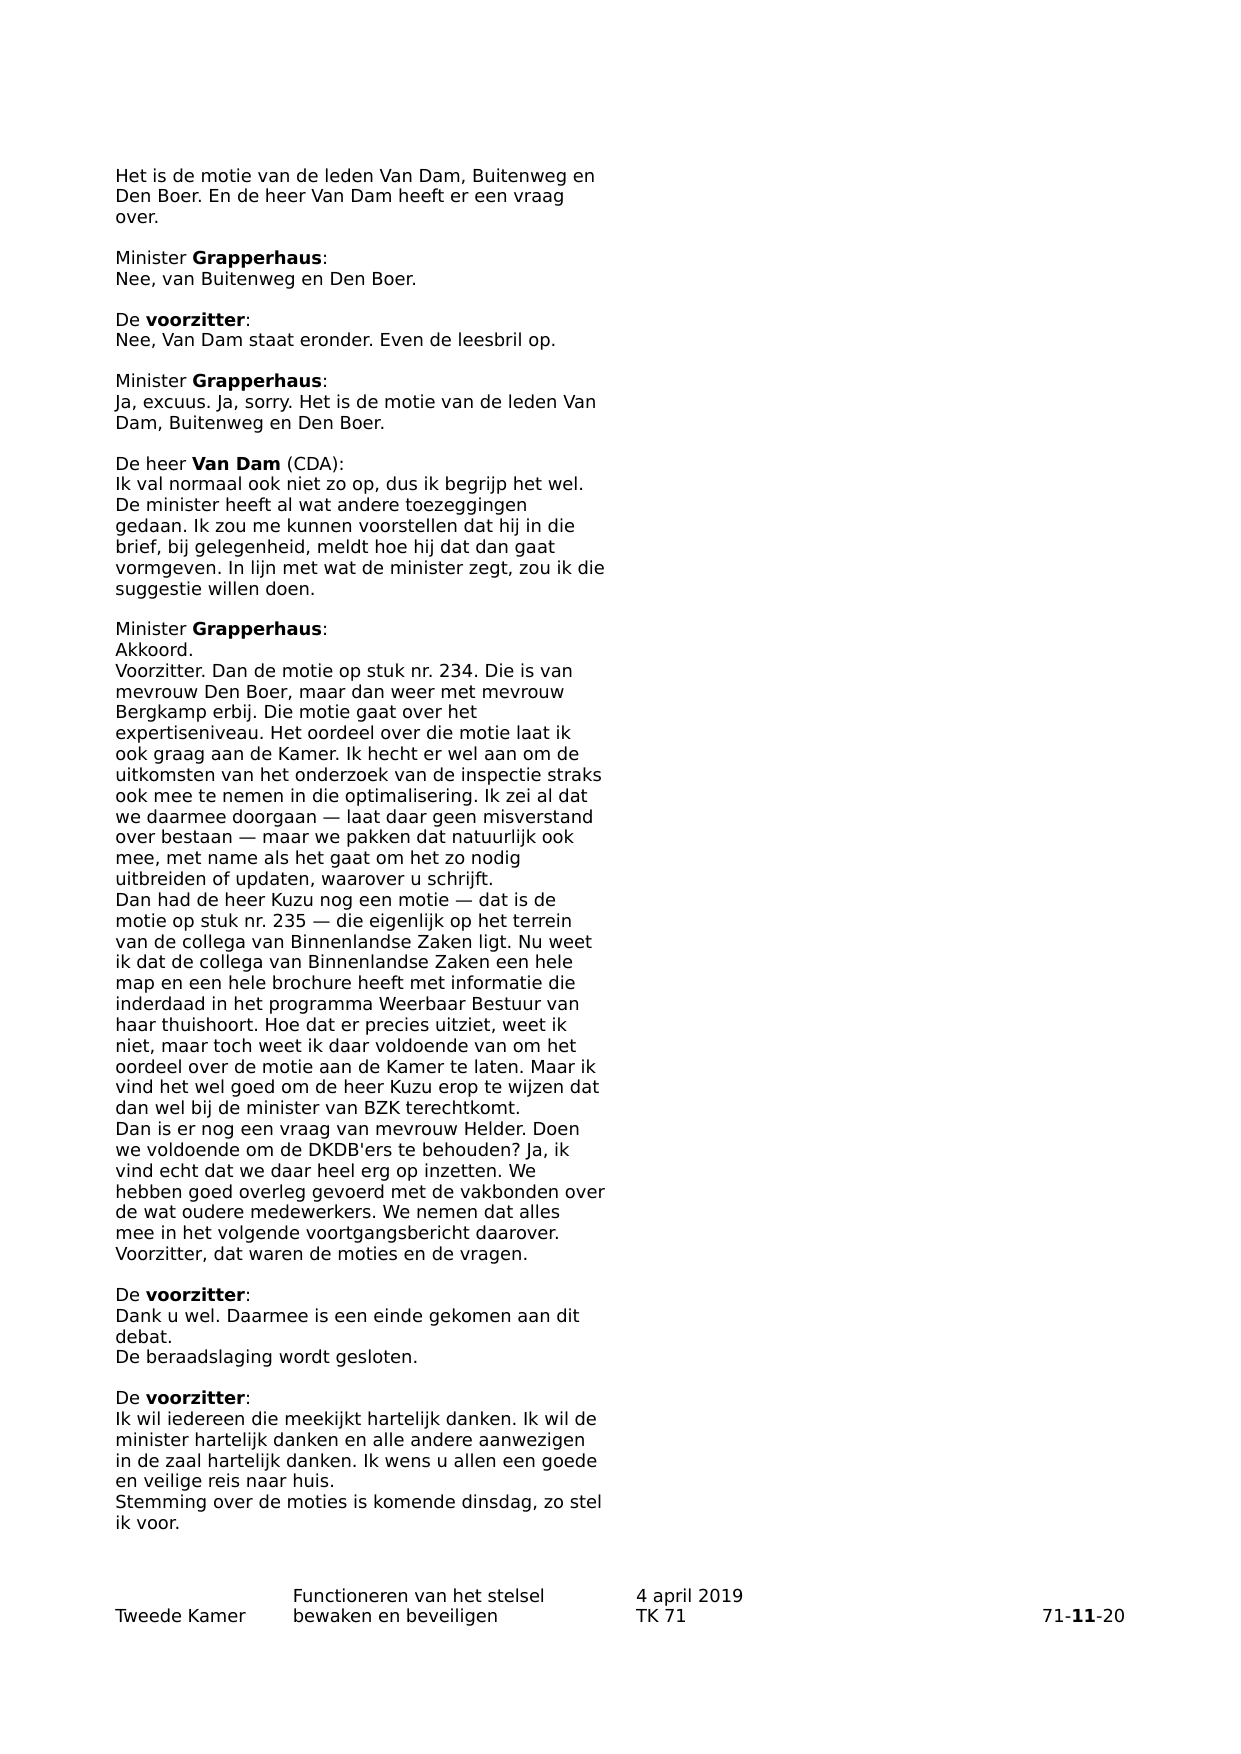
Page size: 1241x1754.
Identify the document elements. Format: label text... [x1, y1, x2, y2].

text De voorzitter: [115, 1388, 605, 1409]
text De beraadslaging wordt gesloten. [115, 1347, 605, 1368]
text De voorzitter: [115, 1285, 605, 1306]
text Voorzitter. Dan de motie op stuk nr. 234. Die is van mevrouw Den Boer, maar dan weer met mevrouw Bergkamp erbij. Die motie gaat over het expertiseniveau. Het oordeel over die motie laat ik ook graag aan de Kamer. Ik hecht er wel aan om de uitkomsten van het onderzoek van de inspectie straks ook mee te nemen in die optimalisering. Ik zei al dat we daarmee doorgaan — laat daar geen misverstand over bestaan — maar we pakken dat natuurlijk ook mee, met name als het gaat om het zo nodig uitbreiden of updaten, waarover u schrijft. [115, 661, 605, 890]
text Dan is er nog een vraag van mevrouw Helder. Doen we voldoende om de DKDB'ers te behouden? Ja, ik vind echt dat we daar heel erg op inzetten. We hebben goed overleg gevoerd met de vakbonden over de wat oudere medewerkers. We nemen dat alles mee in het volgende voortgangsbericht daarover. [115, 1119, 605, 1244]
text Minister Grapperhaus: [115, 248, 605, 268]
text Dan had de heer Kuzu nog een motie — dat is de motie op stuk nr. 235 — die eigenlijk op het terrein van de collega van Binnenlandse Zaken ligt. Nu weet ik dat de collega van Binnenlandse Zaken een hele map en een hele brochure heeft met informatie die inderdaad in het programma Weerbaar Bestuur van haar thuishoort. Hoe dat er precies uitziet, weet ik niet, maar toch weet ik daar voldoende van om het oordeel over de motie aan de Kamer te laten. Maar ik vind het wel goed om de heer Kuzu erop te wijzen dat dan wel bij de minister van BZK terechtkomt. [115, 890, 605, 1119]
text Het is de motie van de leden Van Dam, Buitenweg en Den Boer. En de heer Van Dam heeft er een vraag over. [115, 165, 605, 228]
text Ik wil iedereen die meekijkt hartelijk danken. Ik wil de minister hartelijk danken en alle andere aanwezigen in de zaal hartelijk danken. Ik wens u allen een goede en veilige reis naar huis. [115, 1409, 605, 1492]
text Ja, excuus. Ja, sorry. Het is de motie van de leden Van Dam, Buitenweg en Den Boer. [115, 392, 605, 433]
text Akkoord. [115, 640, 605, 661]
text Voorzitter, dat waren de moties en de vragen. [115, 1244, 605, 1265]
text Minister Grapperhaus: [115, 619, 605, 640]
text Nee, Van Dam staat eronder. Even de leesbril op. [115, 330, 605, 351]
text De voorzitter: [115, 309, 605, 330]
text Dank u wel. Daarmee is een einde gekomen aan dit debat. [115, 1306, 605, 1347]
text Minister Grapperhaus: [115, 371, 605, 392]
text Ik val normaal ook niet zo op, dus ik begrijp het wel. De minister heeft al wat andere toezeggingen gedaan. Ik zou me kunnen voorstellen dat hij in die brief, bij gelegenheid, meldt hoe hij dat dan gaat vormgeven. In lijn met wat de minister zegt, zou ik die suggestie willen doen. [115, 474, 605, 599]
text Nee, van Buitenweg en Den Boer. [115, 268, 605, 289]
text Stemming over de moties is komende dinsdag, zo stel ik voor. [115, 1492, 605, 1534]
text De heer Van Dam (CDA): [115, 453, 605, 474]
